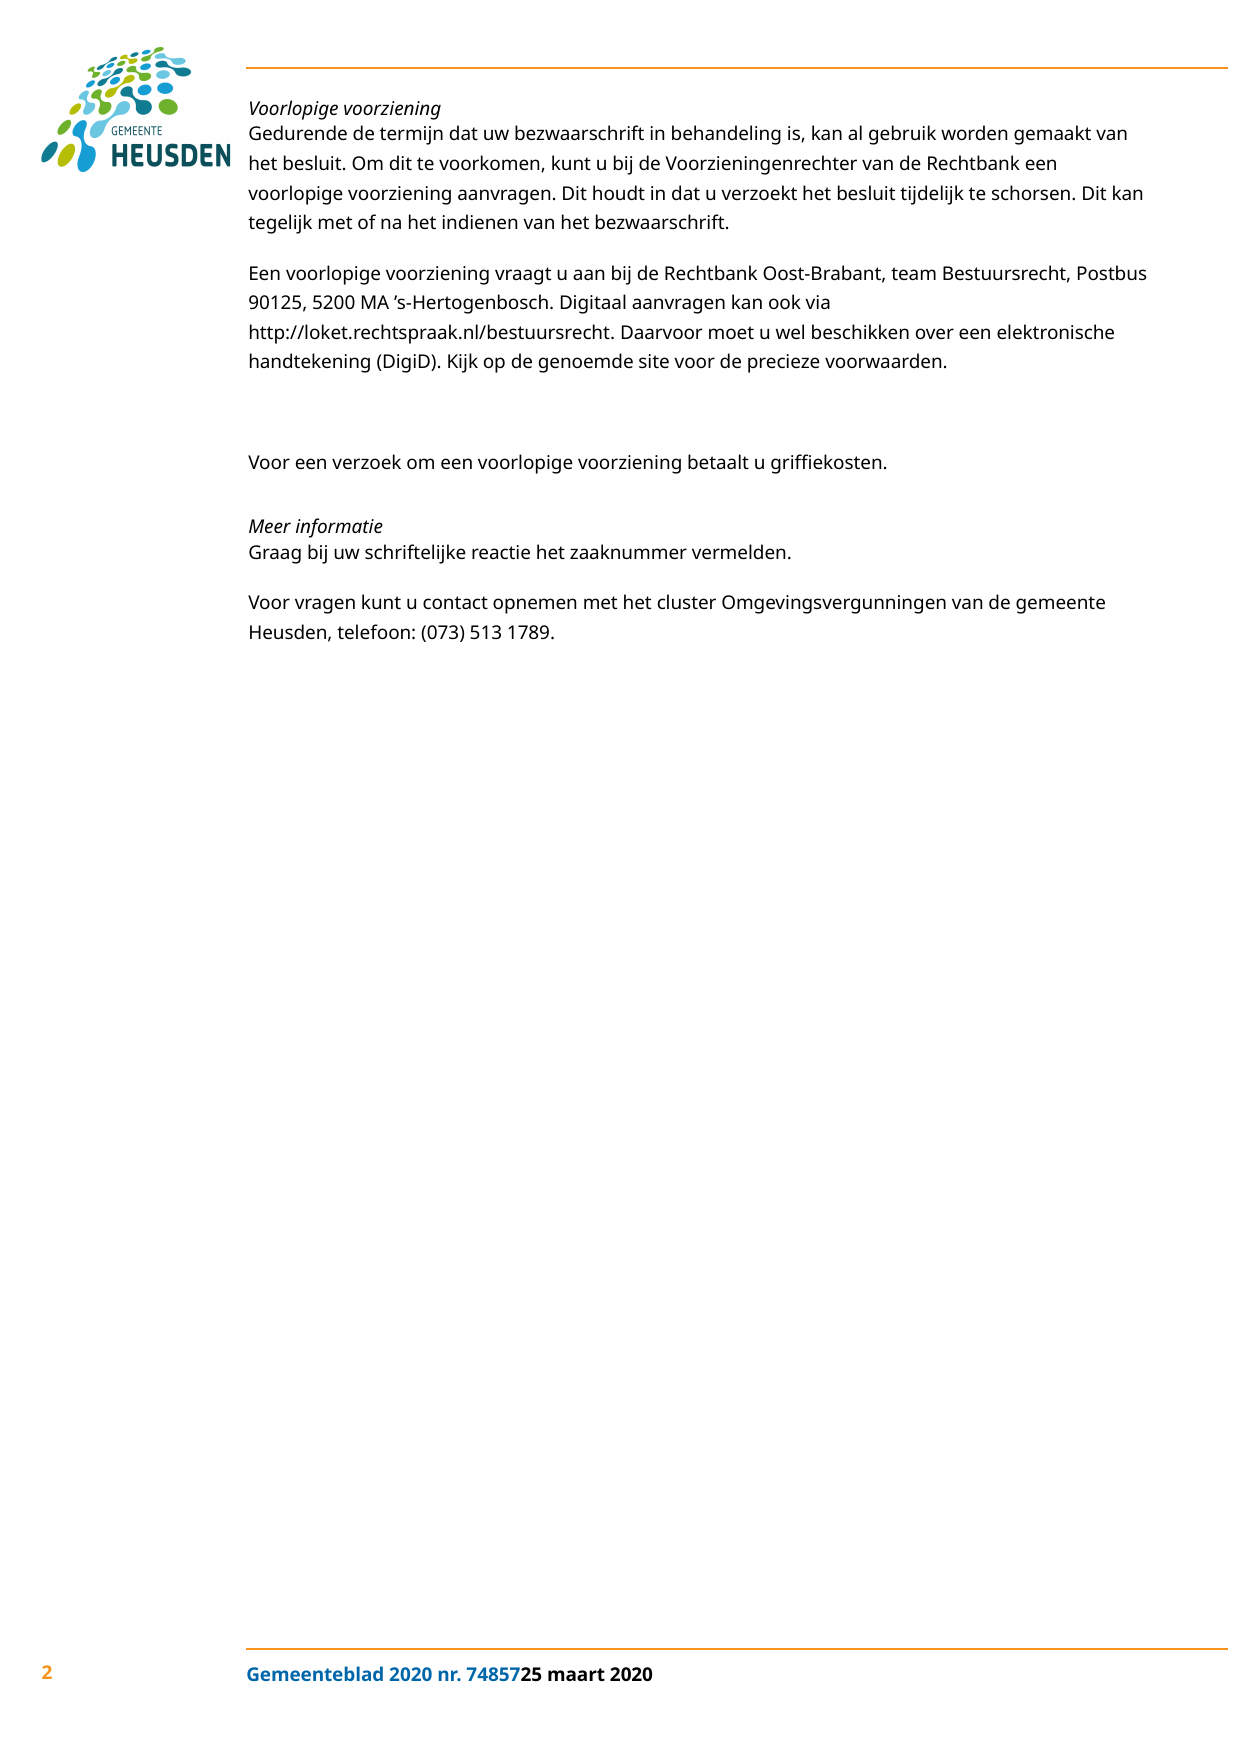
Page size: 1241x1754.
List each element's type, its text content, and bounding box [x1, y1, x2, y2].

text Een voorlopige voorziening vraagt u aan bij de Rechtbank Oost-Brabant, team Bestuursrecht, Postbus 90125, 5200 MA ’s-Hertogenbosch. Digitaal aanvragen kan ook via http://loket.rechtspraak.nl/bestuursrecht. Daarvoor moet u wel beschikken over een elektronische handtekening (DigiD). Kijk op de genoemde site voor de precieze voorwaarden. [248, 260, 1152, 374]
text Gedurende de termijn dat uw bezwaarschrift in behandeling is, kan al gebruik worden gemaakt van het besluit. Om dit te voorkomen, kunt u bij de Voorzieningenrechter van de Rechtbank een voorlopige voorziening aanvragen. Dit houdt in dat u verzoekt het besluit tijdelijk te schorsen. Dit kan tegelijk met of na het indienen van het bezwaarschrift. [248, 121, 1152, 235]
text Voorlopige voorziening [248, 95, 1152, 121]
text Meer informatie [248, 513, 1152, 539]
picture [41, 47, 231, 172]
text Voor een verzoek om een voorlopige voorziening betaalt u griffiekosten. [248, 449, 1152, 475]
text Voor vragen kunt u contact opnemen met het cluster Omgevingsvergunningen van de gemeente Heusden, telefoon: (073) 513 1789. [248, 589, 1152, 645]
text Graag bij uw schriftelijke reactie het zaaknummer vermelden. [248, 539, 1152, 565]
